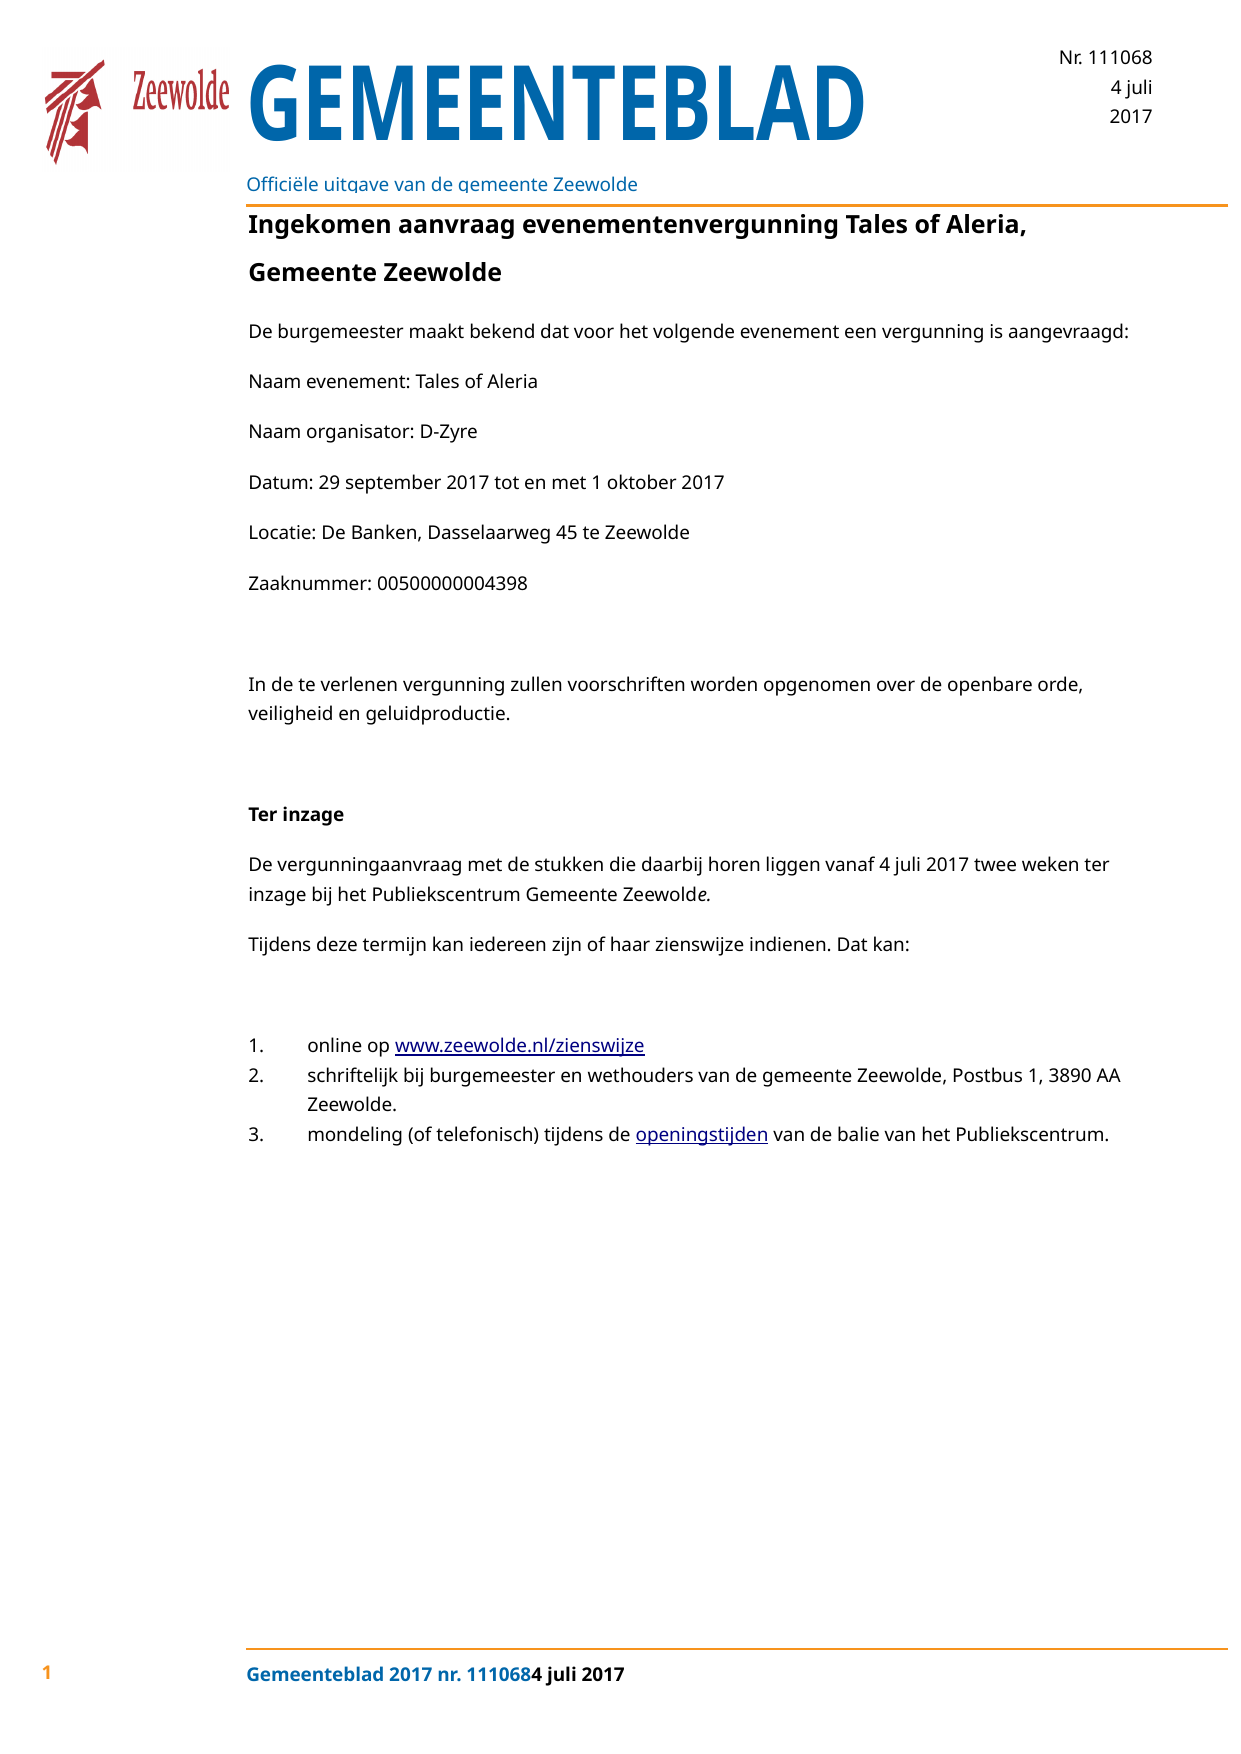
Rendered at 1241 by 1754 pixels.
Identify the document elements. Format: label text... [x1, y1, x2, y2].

text De vergunningaanvraag met de stukken die daarbij horen liggen vanaf 4 juli 2017 twee weken ter inzage bij het Publiekscentrum Gemeente Zeewolde. [248, 852, 1152, 907]
list schriftelijk bij burgemeester en wethouders van de gemeente Zeewolde, Postbus 1, 3890 AA Zeewolde. [248, 1062, 1152, 1117]
text Naam organisator: D-Zyre [248, 419, 1152, 444]
text Ter inzage [248, 801, 1152, 827]
list mondeling (of telefonisch) tijdens de openingstijden van de balie van het Publiekscentrum. [248, 1121, 1152, 1147]
text Tijdens deze termijn kan iedereen zijn of haar zienswijze indienen. Dat kan: [248, 932, 1152, 957]
text Ingekomen aanvraag evenementenvergunning Tales of Aleria, Gemeente Zeewolde [248, 207, 1152, 288]
text Zaaknummer: 00500000004398 [248, 570, 1152, 596]
text Datum: 29 september 2017 tot en met 1 oktober 2017 [248, 469, 1152, 495]
text De burgemeester maakt bekend dat voor het volgende evenement een vergunning is aangevraagd: [248, 318, 1152, 344]
text Naam evenement: Tales of Aleria [248, 368, 1152, 394]
text In de te verlenen vergunning zullen voorschriften worden opgenomen over de openbare orde, veiligheid en geluidproductie. [248, 671, 1152, 726]
text Locatie: De Banken, Dasselaarweg 45 te Zeewolde [248, 519, 1152, 545]
list online op www.zeewolde.nl/zienswijze [248, 1032, 1152, 1058]
picture [41, 47, 231, 172]
